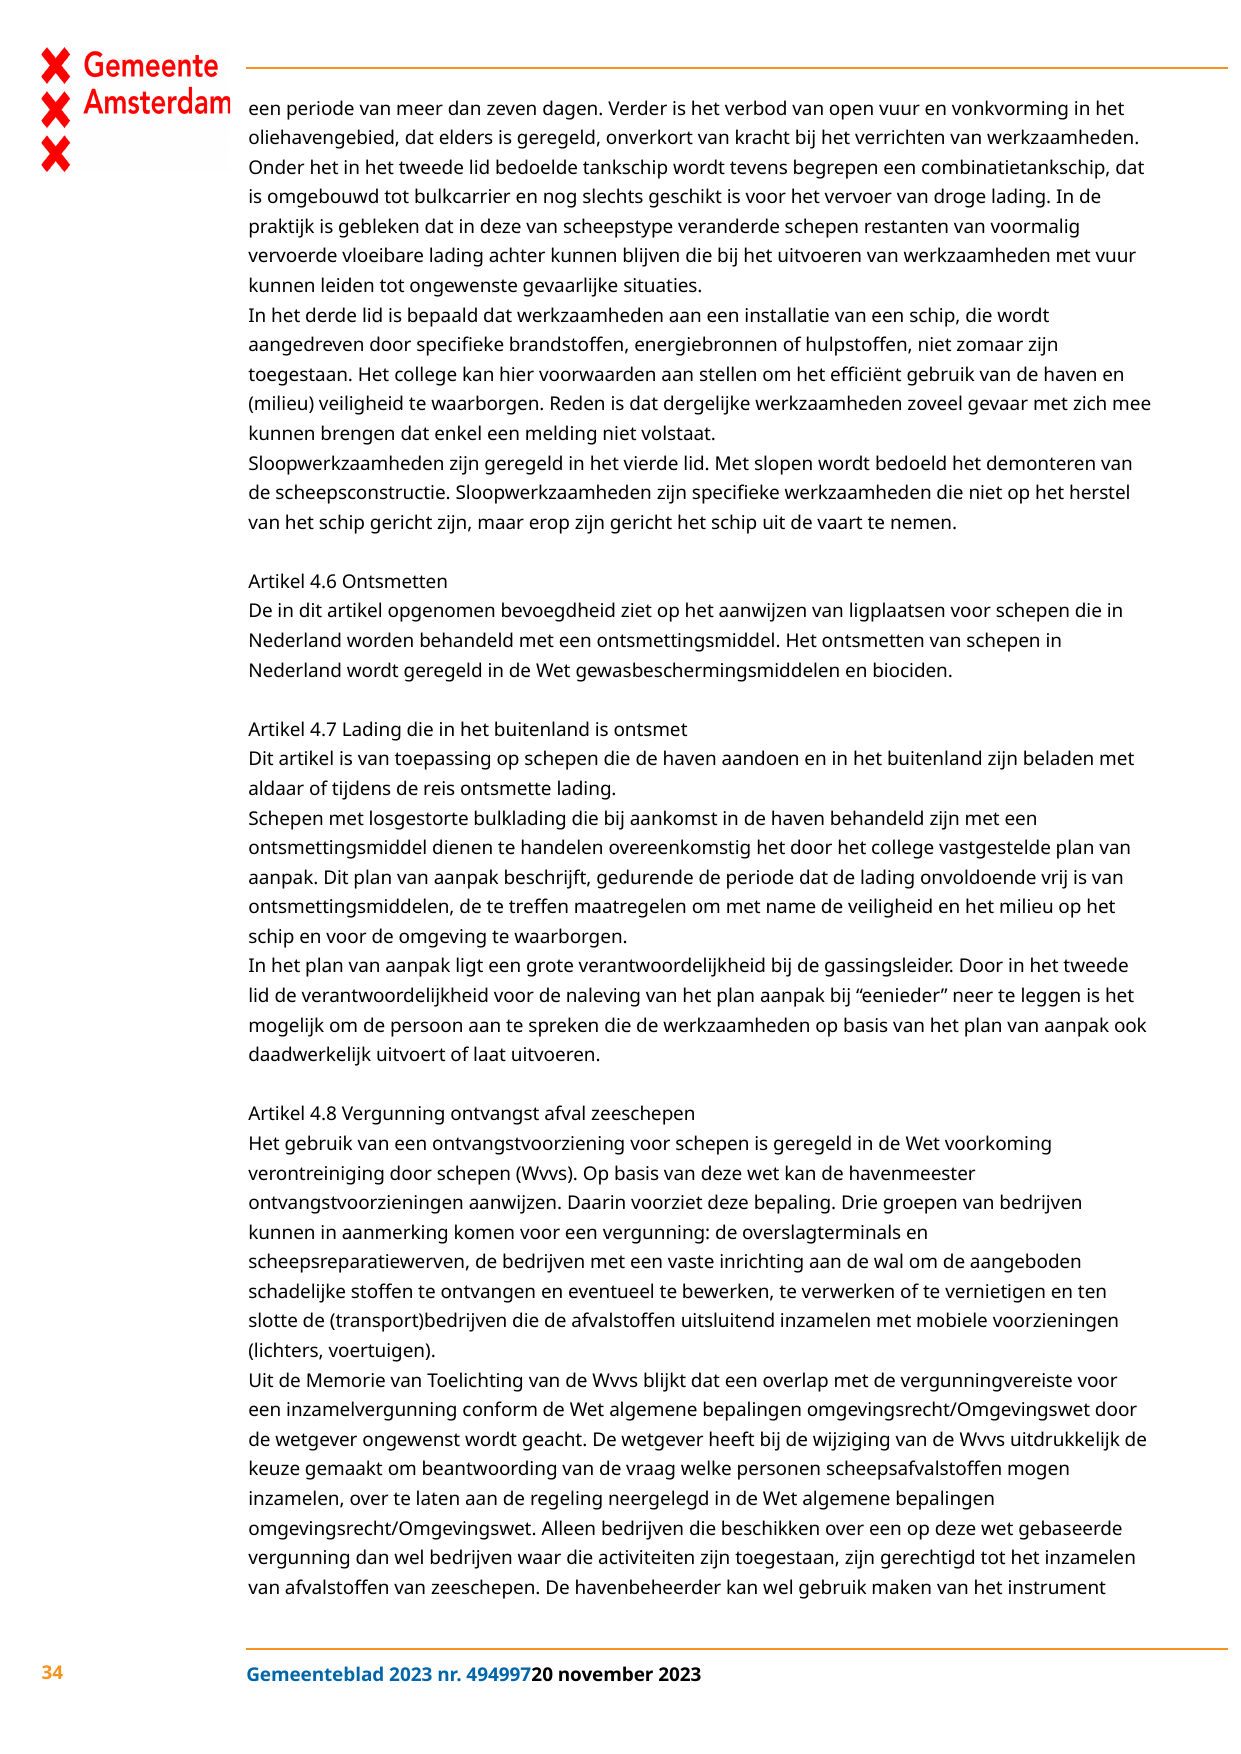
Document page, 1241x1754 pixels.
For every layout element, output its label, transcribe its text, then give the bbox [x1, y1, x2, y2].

text De in dit artikel opgenomen bevoegdheid ziet op het aanwijzen van ligplaatsen voor schepen die in Nederland worden behandeld met een ontsmettingsmiddel. Het ontsmetten van schepen in Nederland wordt geregeld in de Wet gewasbeschermingsmiddelen en biociden. [248, 598, 1152, 683]
text Artikel 4.6 Ontsmetten [248, 568, 1152, 594]
picture [41, 47, 231, 172]
text Het gebruik van een ontvangstvoorziening voor schepen is geregeld in de Wet voorkoming verontreiniging door schepen (Wvvs). Op basis van deze wet kan de havenmeester ontvangstvoorzieningen aanwijzen. Daarin voorziet deze bepaling. Drie groepen van bedrijven kunnen in aanmerking komen voor een vergunning: de overslagterminals en scheepsreparatiewerven, de bedrijven met een vaste inrichting aan de wal om de aangeboden schadelijke stoffen te ontvangen en eventueel te bewerken, te verwerken of te vernietigen en ten slotte de (transport)bedrijven die de afvalstoffen uitsluitend inzamelen met mobiele voorzieningen (lichters, voertuigen). [248, 1130, 1152, 1363]
text Artikel 4.7 Lading die in het buitenland is ontsmet [248, 716, 1152, 742]
text Onder het in het tweede lid bedoelde tankschip wordt tevens begrepen een combinatietankschip, dat is omgebouwd tot bulkcarrier en nog slechts geschikt is voor het vervoer van droge lading. In de praktijk is gebleken dat in deze van scheepstype veranderde schepen restanten van voormalig vervoerde vloeibare lading achter kunnen blijven die bij het uitvoeren van werkzaamheden met vuur kunnen leiden tot ongewenste gevaarlijke situaties. [248, 154, 1152, 298]
text een periode van meer dan zeven dagen. Verder is het verbod van open vuur en vonkvorming in het oliehavengebied, dat elders is geregeld, onverkort van kracht bij het verrichten van werkzaamheden. [248, 95, 1152, 150]
text Sloopwerkzaamheden zijn geregeld in het vierde lid. Met slopen wordt bedoeld het demonteren van de scheepsconstructie. Sloopwerkzaamheden zijn specifieke werkzaamheden die niet op het herstel van het schip gericht zijn, maar erop zijn gericht het schip uit de vaart te nemen. [248, 450, 1152, 535]
text Artikel 4.8 Vergunning ontvangst afval zeeschepen [248, 1101, 1152, 1126]
text Schepen met losgestorte bulklading die bij aankomst in de haven behandeld zijn met een ontsmettingsmiddel dienen te handelen overeenkomstig het door het college vastgestelde plan van aanpak. Dit plan van aanpak beschrijft, gedurende de periode dat de lading onvoldoende vrij is van ontsmettingsmiddelen, de te treffen maatregelen om met name de veiligheid en het milieu op het schip en voor de omgeving te waarborgen. [248, 805, 1152, 949]
text Dit artikel is van toepassing op schepen die de haven aandoen en in het buitenland zijn beladen met aldaar of tijdens de reis ontsmette lading. [248, 746, 1152, 801]
text In het derde lid is bepaald dat werkzaamheden aan een installatie van een schip, die wordt aangedreven door specifieke brandstoffen, energiebronnen of hulpstoffen, niet zomaar zijn toegestaan. Het college kan hier voorwaarden aan stellen om het efficiënt gebruik van de haven en (milieu) veiligheid te waarborgen. Reden is dat dergelijke werkzaamheden zoveel gevaar met zich mee kunnen brengen dat enkel een melding niet volstaat. [248, 302, 1152, 446]
text Uit de Memorie van Toelichting van de Wvvs blijkt dat een overlap met de vergunningvereiste voor een inzamelvergunning conform de Wet algemene bepalingen omgevingsrecht/Omgevingswet door de wetgever ongewenst wordt geacht. De wetgever heeft bij de wijziging van de Wvvs uitdrukkelijk de keuze gemaakt om beantwoording van de vraag welke personen scheepsafvalstoffen mogen inzamelen, over te laten aan de regeling neergelegd in de Wet algemene bepalingen omgevingsrecht/Omgevingswet. Alleen bedrijven die beschikken over een op deze wet gebaseerde vergunning dan wel bedrijven waar die activiteiten zijn toegestaan, zijn gerechtigd tot het inzamelen van afvalstoffen van zeeschepen. De havenbeheerder kan wel gebruik maken van het instrument [248, 1367, 1152, 1600]
text In het plan van aanpak ligt een grote verantwoordelijkheid bij de gassingsleider. Door in het tweede lid de verantwoordelijkheid voor de naleving van het plan aanpak bij “eenieder” neer te leggen is het mogelijk om de persoon aan te spreken die de werkzaamheden op basis van het plan van aanpak ook daadwerkelijk uitvoert of laat uitvoeren. [248, 953, 1152, 1067]
